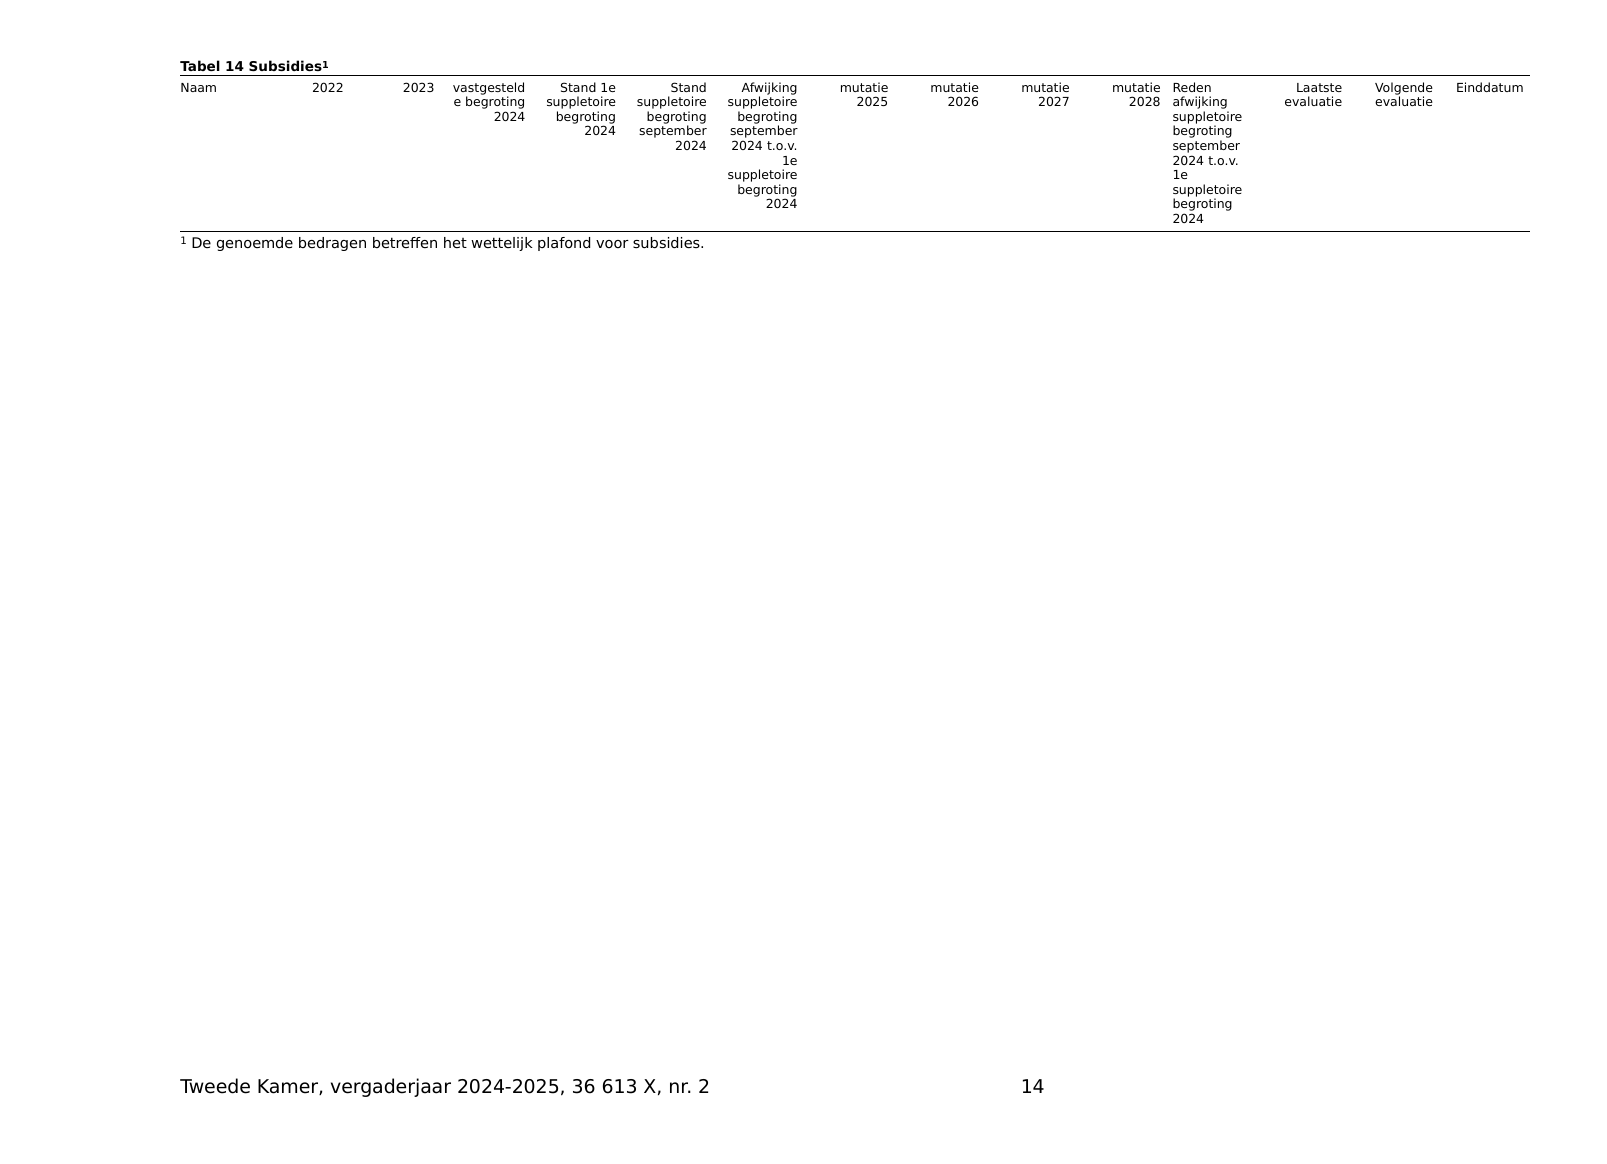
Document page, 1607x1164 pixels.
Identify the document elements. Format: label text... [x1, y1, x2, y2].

table_cell 2022 [259, 76, 349, 231]
table_header Tabel 14 Subsidies1 [180, 59, 1529, 75]
table_cell Stand suppletoire begroting september 2024 [622, 76, 712, 231]
table_cell Stand 1e suppletoire begroting 2024 [531, 76, 622, 231]
table_cell Einddatum [1439, 76, 1529, 231]
table_cell mutatie 2028 [1076, 76, 1166, 231]
table_cell Laatste evaluatie [1257, 76, 1348, 231]
table_cell 1 De genoemde bedragen betreffen het wettelijk plafond voor subsidies. [180, 232, 1529, 252]
table_cell 2023 [350, 76, 440, 231]
table_cell Naam [180, 76, 259, 231]
table_cell mutatie 2027 [985, 76, 1076, 231]
table_cell Volgende evaluatie [1348, 76, 1439, 231]
table_cell Reden afwijking suppletoire begroting september 2024 t.o.v. 1e suppletoire begroting 2024 [1166, 76, 1257, 231]
table_cell Afwijking suppletoire begroting september 2024 t.o.v. 1e suppletoire begroting 2024 [713, 76, 803, 231]
table_cell vastgestelde begroting 2024 [440, 76, 531, 231]
table_cell mutatie 2026 [894, 76, 985, 231]
table_cell mutatie 2025 [803, 76, 894, 231]
